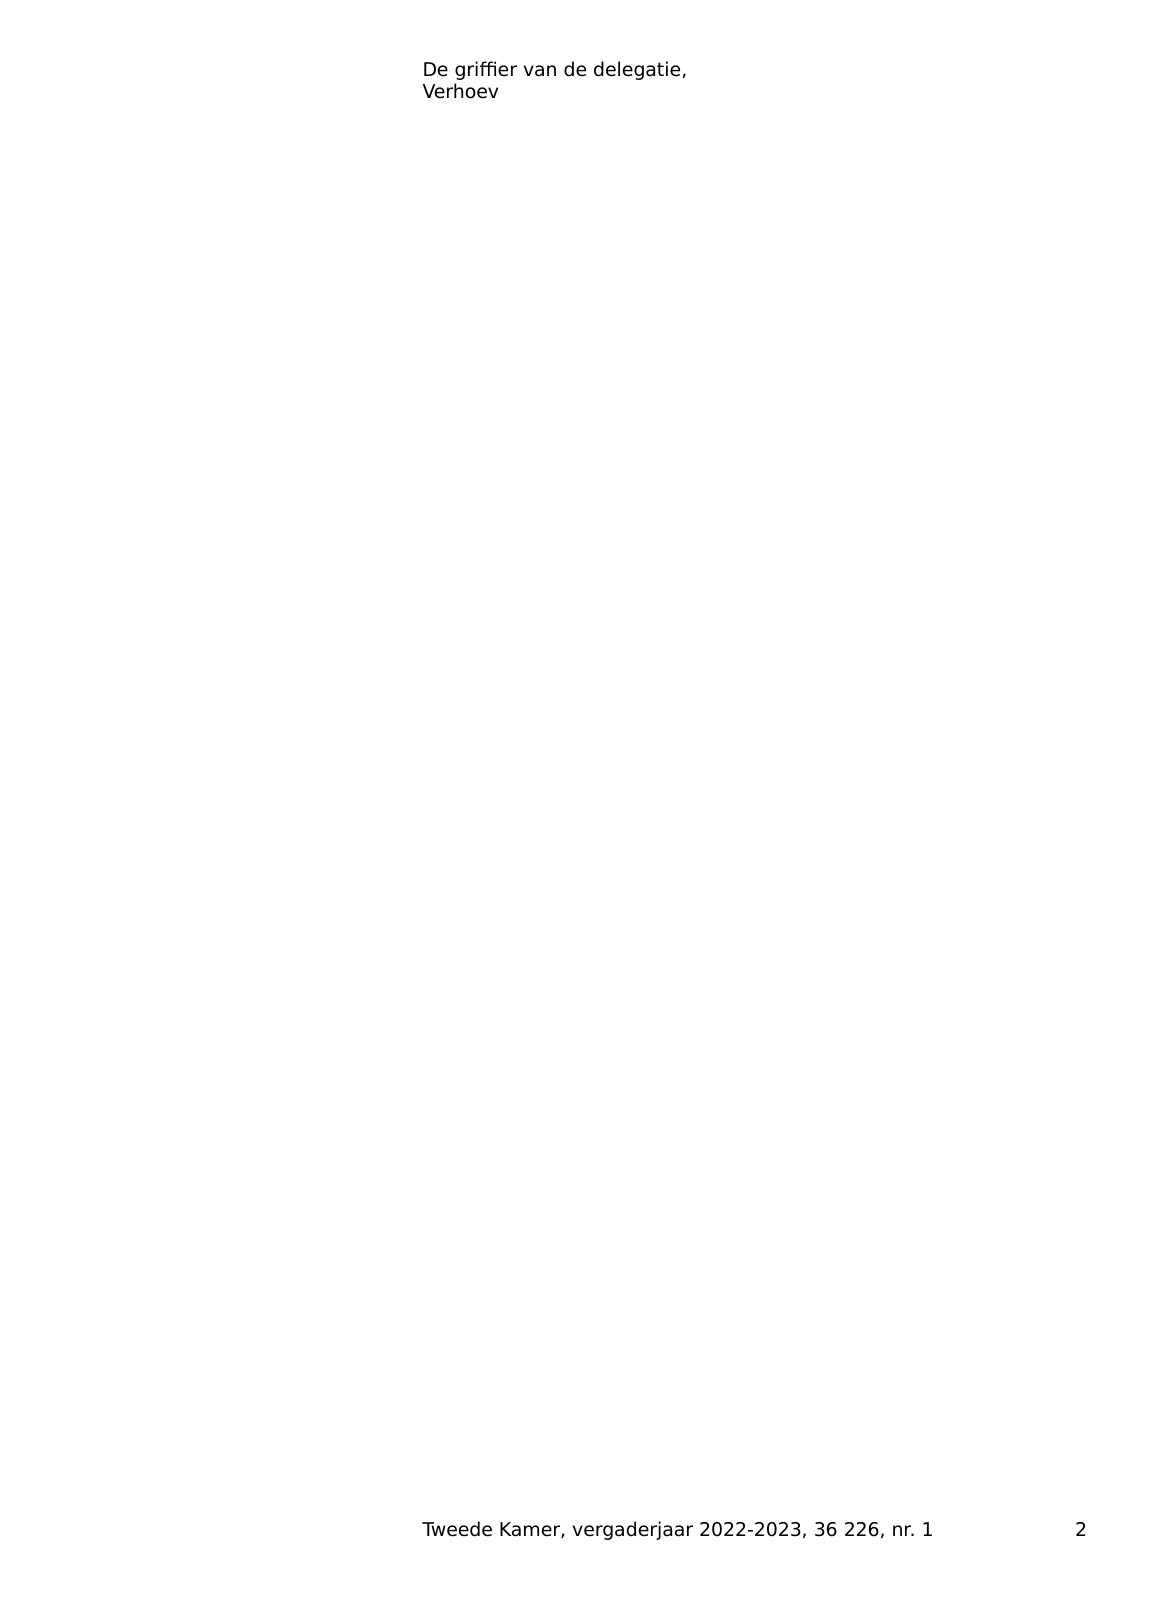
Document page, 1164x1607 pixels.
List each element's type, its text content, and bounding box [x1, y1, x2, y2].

text De griffier van de delegatie, Verhoev [422, 59, 1087, 103]
